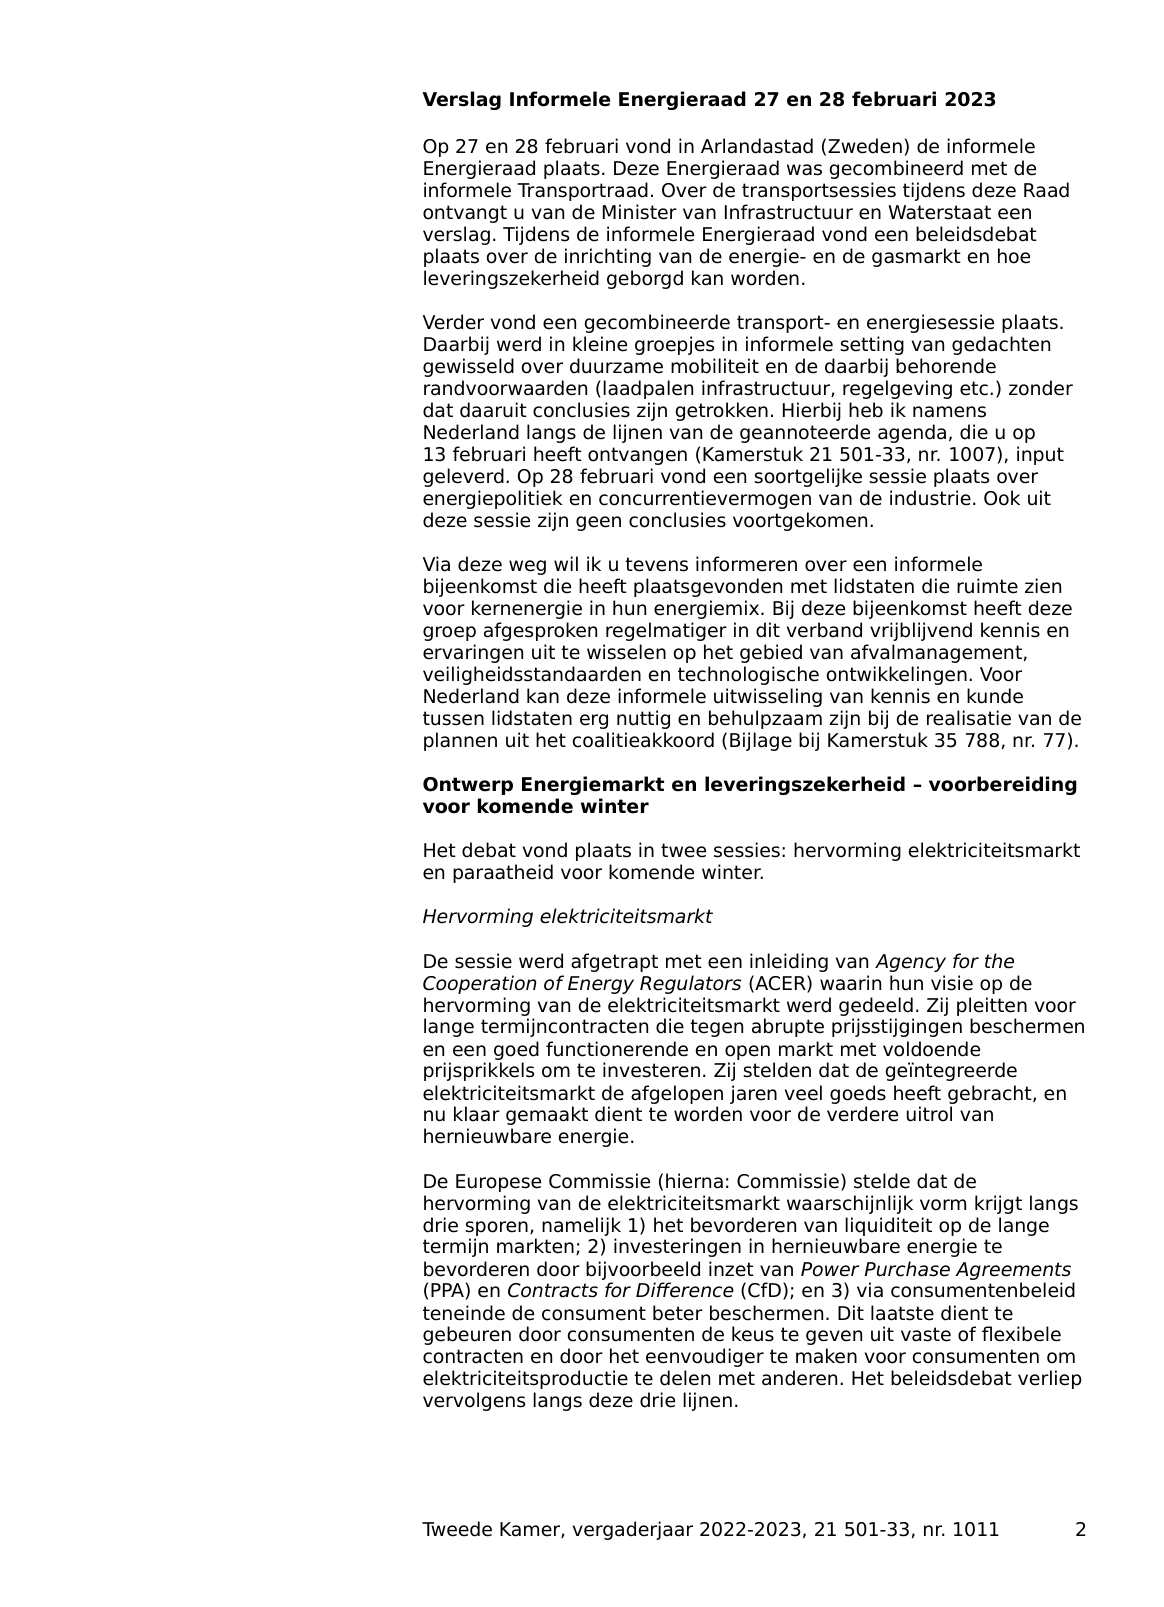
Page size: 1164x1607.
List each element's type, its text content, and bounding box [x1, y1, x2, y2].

text De Europese Commissie (hierna: Commissie) stelde dat de hervorming van de elektriciteitsmarkt waarschijnlijk vorm krijgt langs drie sporen, namelijk 1) het bevorderen van liquiditeit op de lange termijn markten; 2) investeringen in hernieuwbare energie te bevorderen door bijvoorbeeld inzet van Power Purchase Agreements (PPA) en Contracts for Difference (CfD); en 3) via consumentenbeleid teneinde de consument beter beschermen. Dit laatste dient te gebeuren door consumenten de keus te geven uit vaste of flexibele contracten en door het eenvoudiger te maken voor consumenten om elektriciteitsproductie te delen met anderen. Het beleidsdebat verliep vervolgens langs deze drie lijnen. [422, 1171, 1087, 1412]
text Via deze weg wil ik u tevens informeren over een informele bijeenkomst die heeft plaatsgevonden met lidstaten die ruimte zien voor kernenergie in hun energiemix. Bij deze bijeenkomst heeft deze groep afgesproken regelmatiger in dit verband vrijblijvend kennis en ervaringen uit te wisselen op het gebied van afvalmanagement, veiligheidsstandaarden en technologische ontwikkelingen. Voor Nederland kan deze informele uitwisseling van kennis en kunde tussen lidstaten erg nuttig en behulpzaam zijn bij de realisatie van de plannen uit het coalitieakkoord (Bijlage bij Kamerstuk 35 788, nr. 77). [422, 554, 1087, 752]
text Op 27 en 28 februari vond in Arlandastad (Zweden) de informele Energieraad plaats. Deze Energieraad was gecombineerd met de informele Transportraad. Over de transportsessies tijdens deze Raad ontvangt u van de Minister van Infrastructuur en Waterstaat een verslag. Tijdens de informele Energieraad vond een beleidsdebat plaats over de inrichting van de energie- en de gasmarkt en hoe leveringszekerheid geborgd kan worden. [422, 136, 1087, 290]
text Verder vond een gecombineerde transport- en energiesessie plaats. Daarbij werd in kleine groepjes in informele setting van gedachten gewisseld over duurzame mobiliteit en de daarbij behorende randvoorwaarden (laadpalen infrastructuur, regelgeving etc.) zonder dat daaruit conclusies zijn getrokken. Hierbij heb ik namens Nederland langs de lijnen van de geannoteerde agenda, die u op 13 februari heeft ontvangen (Kamerstuk 21 501-33, nr. 1007), input geleverd. Op 28 februari vond een soortgelijke sessie plaats over energiepolitiek en concurrentievermogen van de industrie. Ook uit deze sessie zijn geen conclusies voortgekomen. [422, 312, 1087, 532]
text Het debat vond plaats in twee sessies: hervorming elektriciteitsmarkt en paraatheid voor komende winter. [422, 840, 1087, 884]
subtitle Verslag Informele Energieraad 27 en 28 februari 2023 [422, 89, 1087, 111]
subtitle Ontwerp Energiemarkt en leveringszekerheid – voorbereiding voor komende winter [422, 774, 1087, 818]
text De sessie werd afgetrapt met een inleiding van Agency for the Cooperation of Energy Regulators (ACER) waarin hun visie op de hervorming van de elektriciteitsmarkt werd gedeeld. Zij pleitten voor lange termijncontracten die tegen abrupte prijsstijgingen beschermen en een goed functionerende en open markt met voldoende prijsprikkels om te investeren. Zij stelden dat de geïntegreerde elektriciteitsmarkt de afgelopen jaren veel goeds heeft gebracht, en nu klaar gemaakt dient te worden voor de verdere uitrol van hernieuwbare energie. [422, 951, 1087, 1148]
subtitle Hervorming elektriciteitsmarkt [422, 906, 1087, 928]
